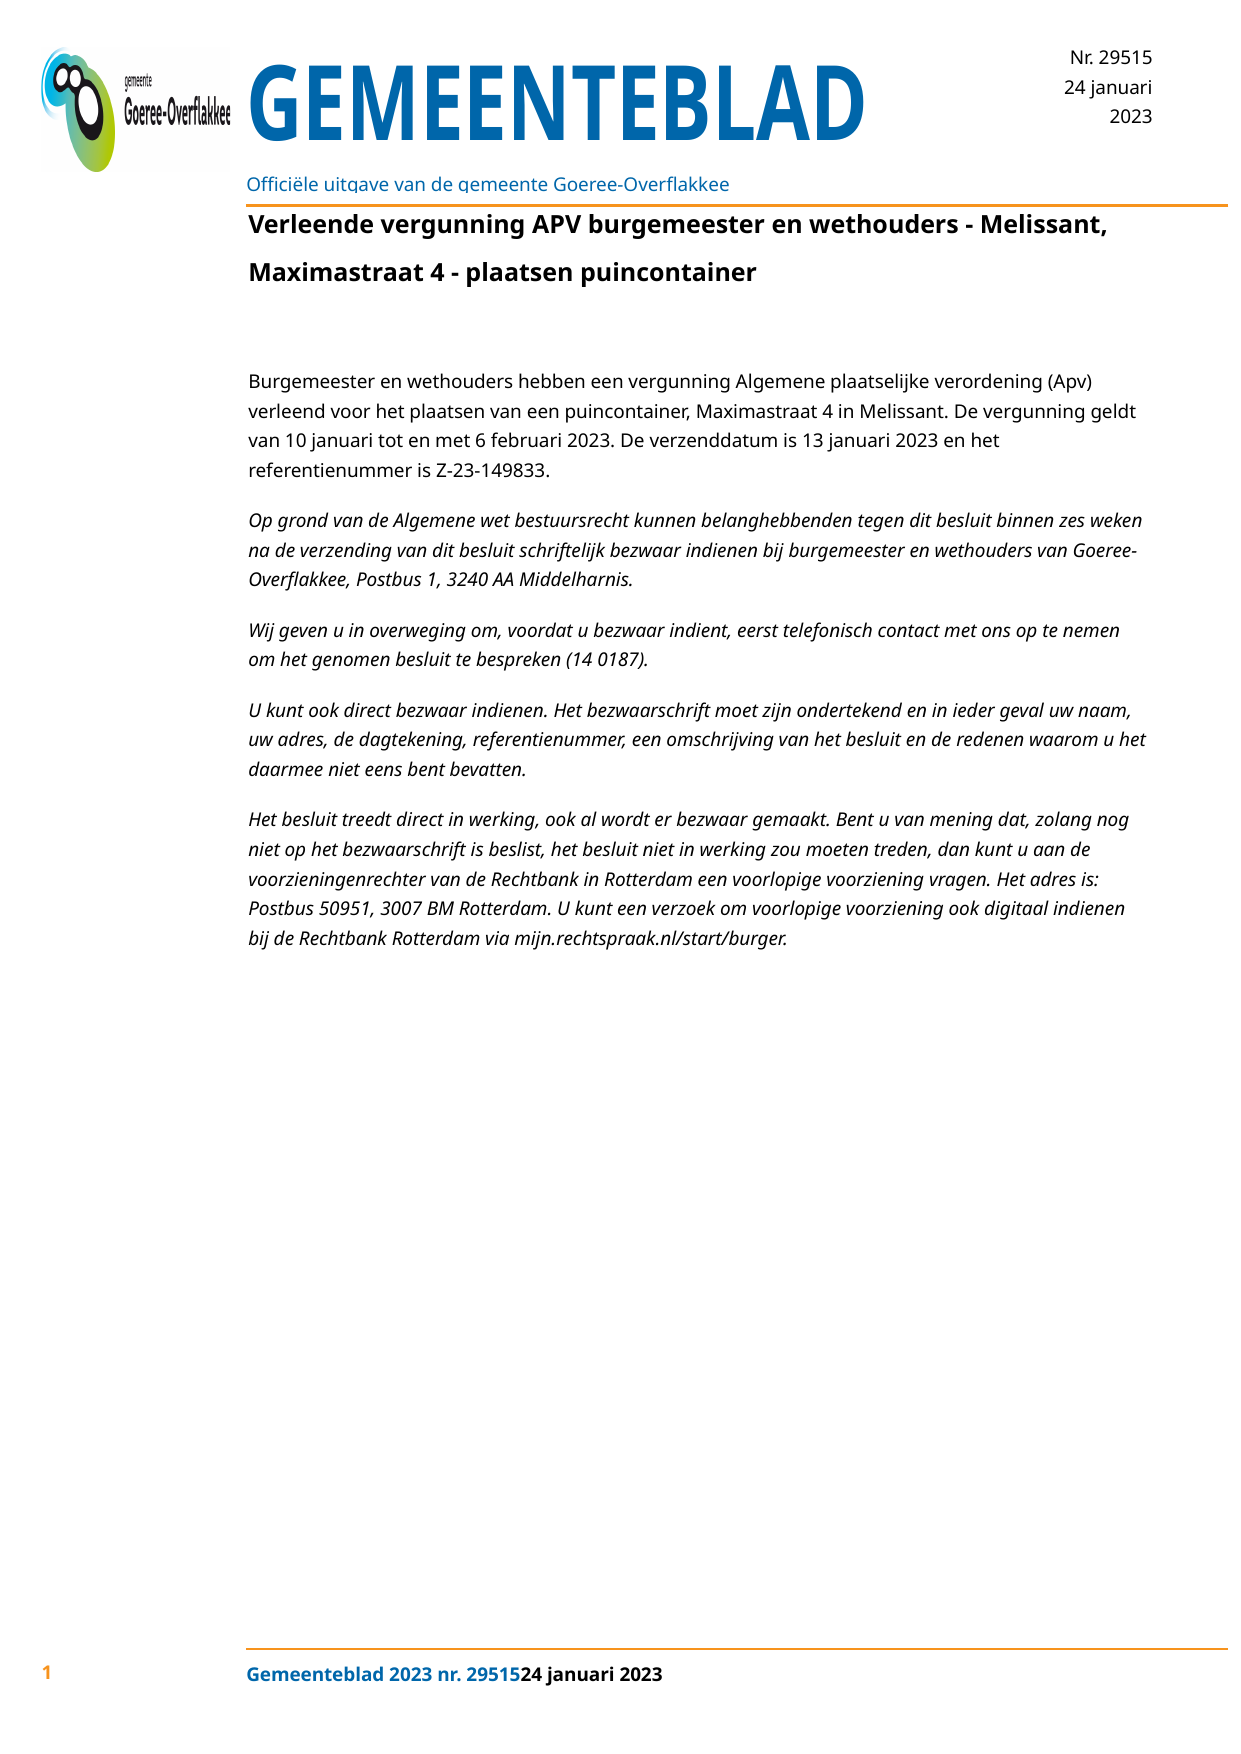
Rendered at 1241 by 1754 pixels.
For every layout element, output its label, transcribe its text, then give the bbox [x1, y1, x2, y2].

text Op grond van de Algemene wet bestuursrecht kunnen belanghebbenden tegen dit besluit binnen zes weken na de verzending van dit besluit schriftelijk bezwaar indienen bij burgemeester en wethouders van Goeree-Overflakkee, Postbus 1, 3240 AA Middelharnis. [248, 507, 1152, 592]
text Wij geven u in overweging om, voordat u bezwaar indient, eerst telefonisch contact met ons op te nemen om het genomen besluit te bespreken (14 0187). [248, 617, 1152, 672]
text Het besluit treedt direct in werking, ook al wordt er bezwaar gemaakt. Bent u van mening dat, zolang nog niet op het bezwaarschrift is beslist, het besluit niet in werking zou moeten treden, dan kunt u aan de voorzieningenrechter van de Rechtbank in Rotterdam een voorlopige voorziening vragen. Het adres is: Postbus 50951, 3007 BM Rotterdam. U kunt een verzoek om voorlopige voorziening ook digitaal indienen bij de Rechtbank Rotterdam via mijn.rechtspraak.nl/start/burger. [248, 807, 1152, 951]
text Burgemeester en wethouders hebben een vergunning Algemene plaatselijke verordening (Apv) verleend voor het plaatsen van een puincontainer, Maximastraat 4 in Melissant. De vergunning geldt van 10 januari tot en met 6 februari 2023. De verzenddatum is 13 januari 2023 en het referentienummer is Z-23-149833. [248, 368, 1152, 483]
text U kunt ook direct bezwaar indienen. Het bezwaarschrift moet zijn ondertekend en in ieder geval uw naam, uw adres, de dagtekening, referentienummer, een omschrijving van het besluit en de redenen waarom u het daarmee niet eens bent bevatten. [248, 697, 1152, 782]
text Verleende vergunning APV burgemeester en wethouders - Melissant, Maximastraat 4 - plaatsen puincontainer [248, 207, 1152, 288]
picture [41, 47, 231, 172]
